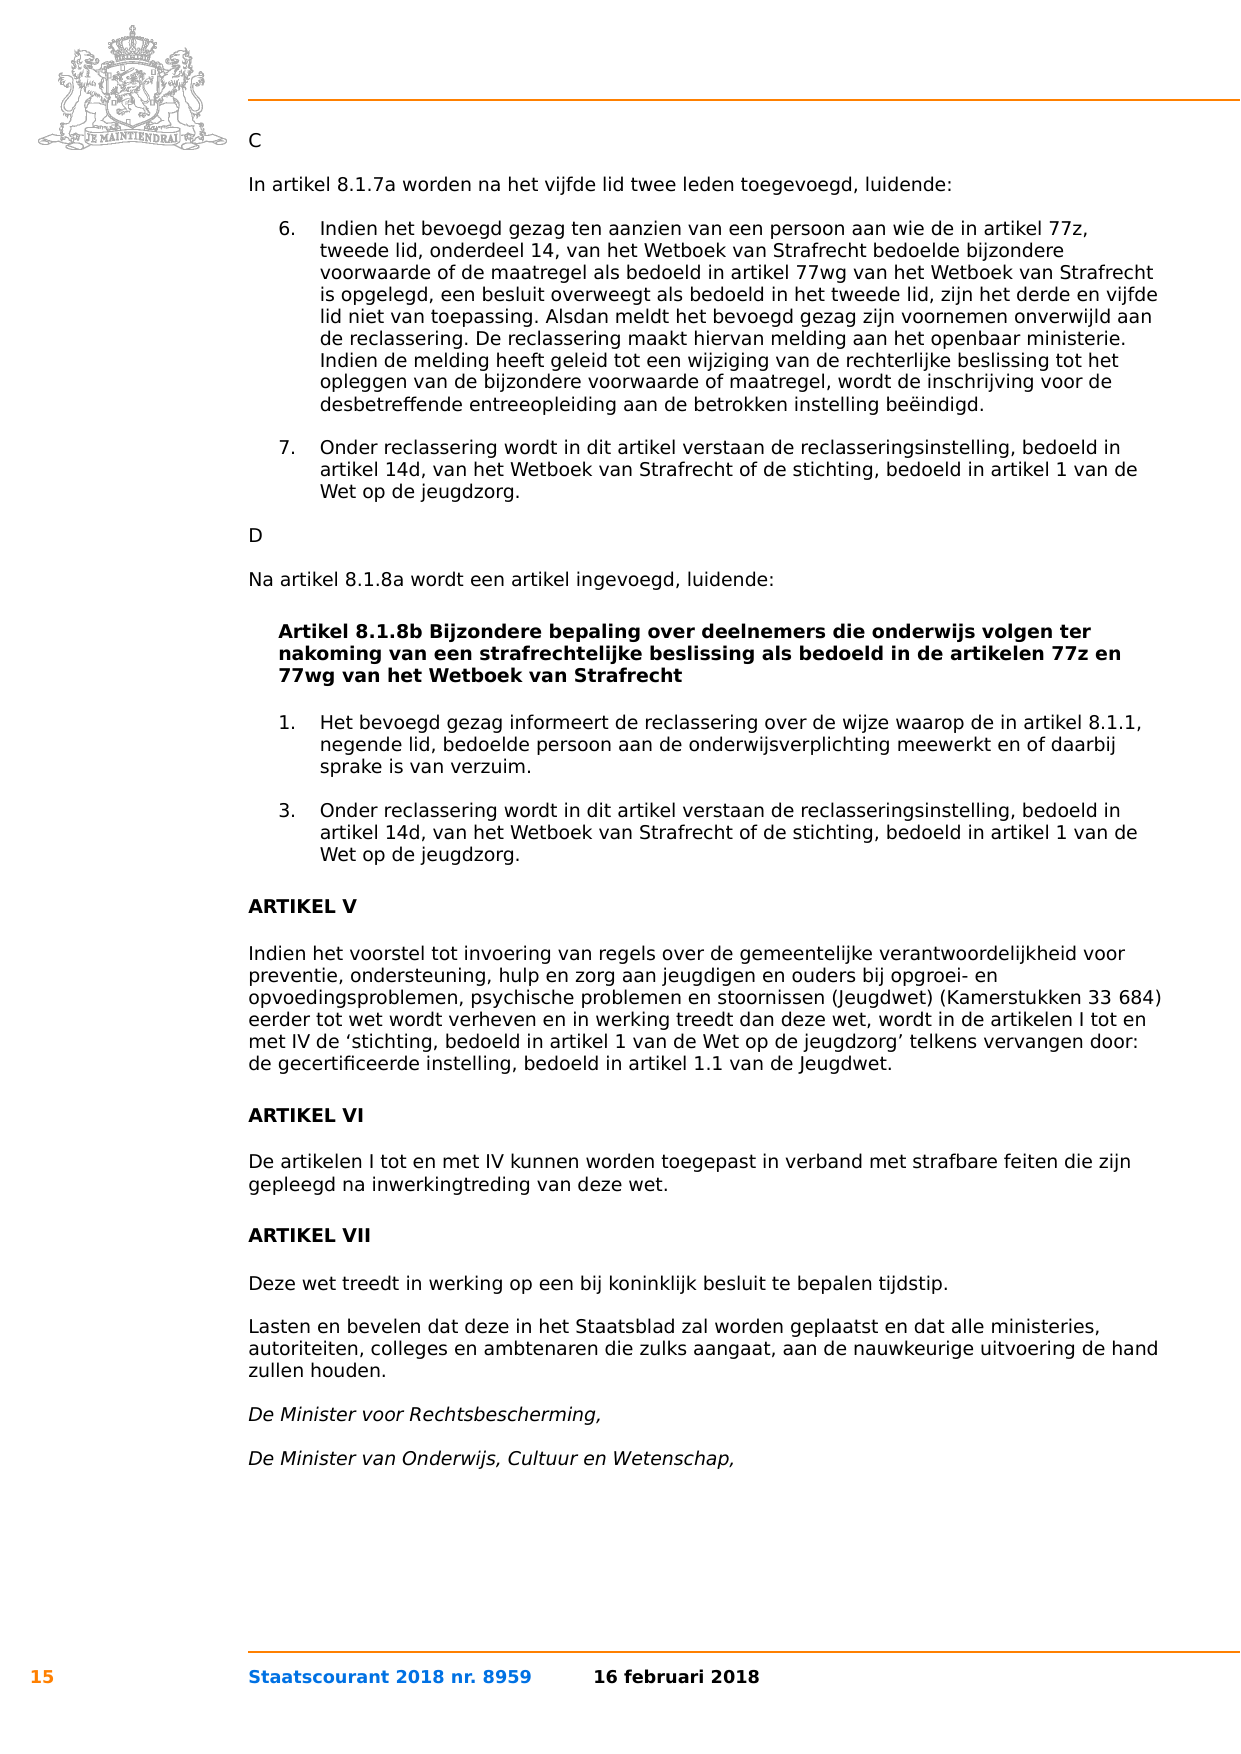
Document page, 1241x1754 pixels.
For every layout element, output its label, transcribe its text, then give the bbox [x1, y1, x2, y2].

text De Minister voor Rechtsbescherming, [248, 1404, 1163, 1426]
text De artikelen I tot en met IV kunnen worden toegepast in verband met strafbare feiten die zijn gepleegd na inwerkingtreding van deze wet. [248, 1151, 1163, 1195]
text 3. Onder reclassering wordt in dit artikel verstaan de reclasseringsinstelling, bedoeld in artikel 14d, van het Wetboek van Strafrecht of de stichting, bedoeld in artikel 1 van de Wet op de jeugdzorg. [278, 800, 1163, 866]
picture [38, 25, 227, 150]
text Deze wet treedt in werking op een bij koninklijk besluit te bepalen tijdstip. [248, 1272, 1163, 1294]
text 6. Indien het bevoegd gezag ten aanzien van een persoon aan wie de in artikel 77z, tweede lid, onderdeel 14, van het Wetboek van Strafrecht bedoelde bijzondere voorwaarde of de maatregel als bedoeld in artikel 77wg van het Wetboek van Strafrecht is opgelegd, een besluit overweegt als bedoeld in het tweede lid, zijn het derde en vijfde lid niet van toepassing. Alsdan meldt het bevoegd gezag zijn voornemen onverwijld aan de reclassering. De reclassering maakt hiervan melding aan het openbaar ministerie. Indien de melding heeft geleid tot een wijziging van de rechterlijke beslissing tot het opleggen van de bijzondere voorwaarde of maatregel, wordt de inschrijving voor de desbetreffende entreeopleiding aan de betrokken instelling beëindigd. [278, 218, 1163, 415]
text D [248, 525, 1163, 547]
text 1. Het bevoegd gezag informeert de reclassering over de wijze waarop de in artikel 8.1.1, negende lid, bedoelde persoon aan de onderwijsverplichting meewerkt en of daarbij sprake is van verzuim. [278, 712, 1163, 778]
subtitle ARTIKEL V [248, 896, 1163, 918]
text Indien het voorstel tot invoering van regels over de gemeentelijke verantwoordelijkheid voor preventie, ondersteuning, hulp en zorg aan jeugdigen en ouders bij opgroei- en opvoedingsproblemen, psychische problemen en stoornissen (Jeugdwet) (Kamerstukken 33 684) eerder tot wet wordt verheven en in werking treedt dan deze wet, wordt in de artikelen I tot en met IV de ‘stichting, bedoeld in artikel 1 van de Wet op de jeugdzorg’ telkens vervangen door: de gecertificeerde instelling, bedoeld in artikel 1.1 van de Jeugdwet. [248, 943, 1163, 1074]
text 7. Onder reclassering wordt in dit artikel verstaan de reclasseringsinstelling, bedoeld in artikel 14d, van het Wetboek van Strafrecht of de stichting, bedoeld in artikel 1 van de Wet op de jeugdzorg. [278, 437, 1163, 503]
text Lasten en bevelen dat deze in het Staatsblad zal worden geplaatst en dat alle ministeries, autoriteiten, colleges en ambtenaren die zulks aangaat, aan de nauwkeurige uitvoering de hand zullen houden. [248, 1316, 1163, 1382]
subtitle ARTIKEL VII [248, 1225, 1163, 1247]
subtitle ARTIKEL VI [248, 1104, 1163, 1126]
text Na artikel 8.1.8a wordt een artikel ingevoegd, luidende: [248, 569, 1163, 591]
text C [248, 130, 1163, 152]
subtitle Artikel 8.1.8b Bijzondere bepaling over deelnemers die onderwijs volgen ter nakoming van een strafrechtelijke beslissing als bedoeld in de artikelen 77z en 77wg van het Wetboek van Strafrecht [278, 621, 1163, 687]
text In artikel 8.1.7a worden na het vijfde lid twee leden toegevoegd, luidende: [248, 174, 1163, 196]
text De Minister van Onderwijs, Cultuur en Wetenschap, [248, 1448, 1163, 1470]
